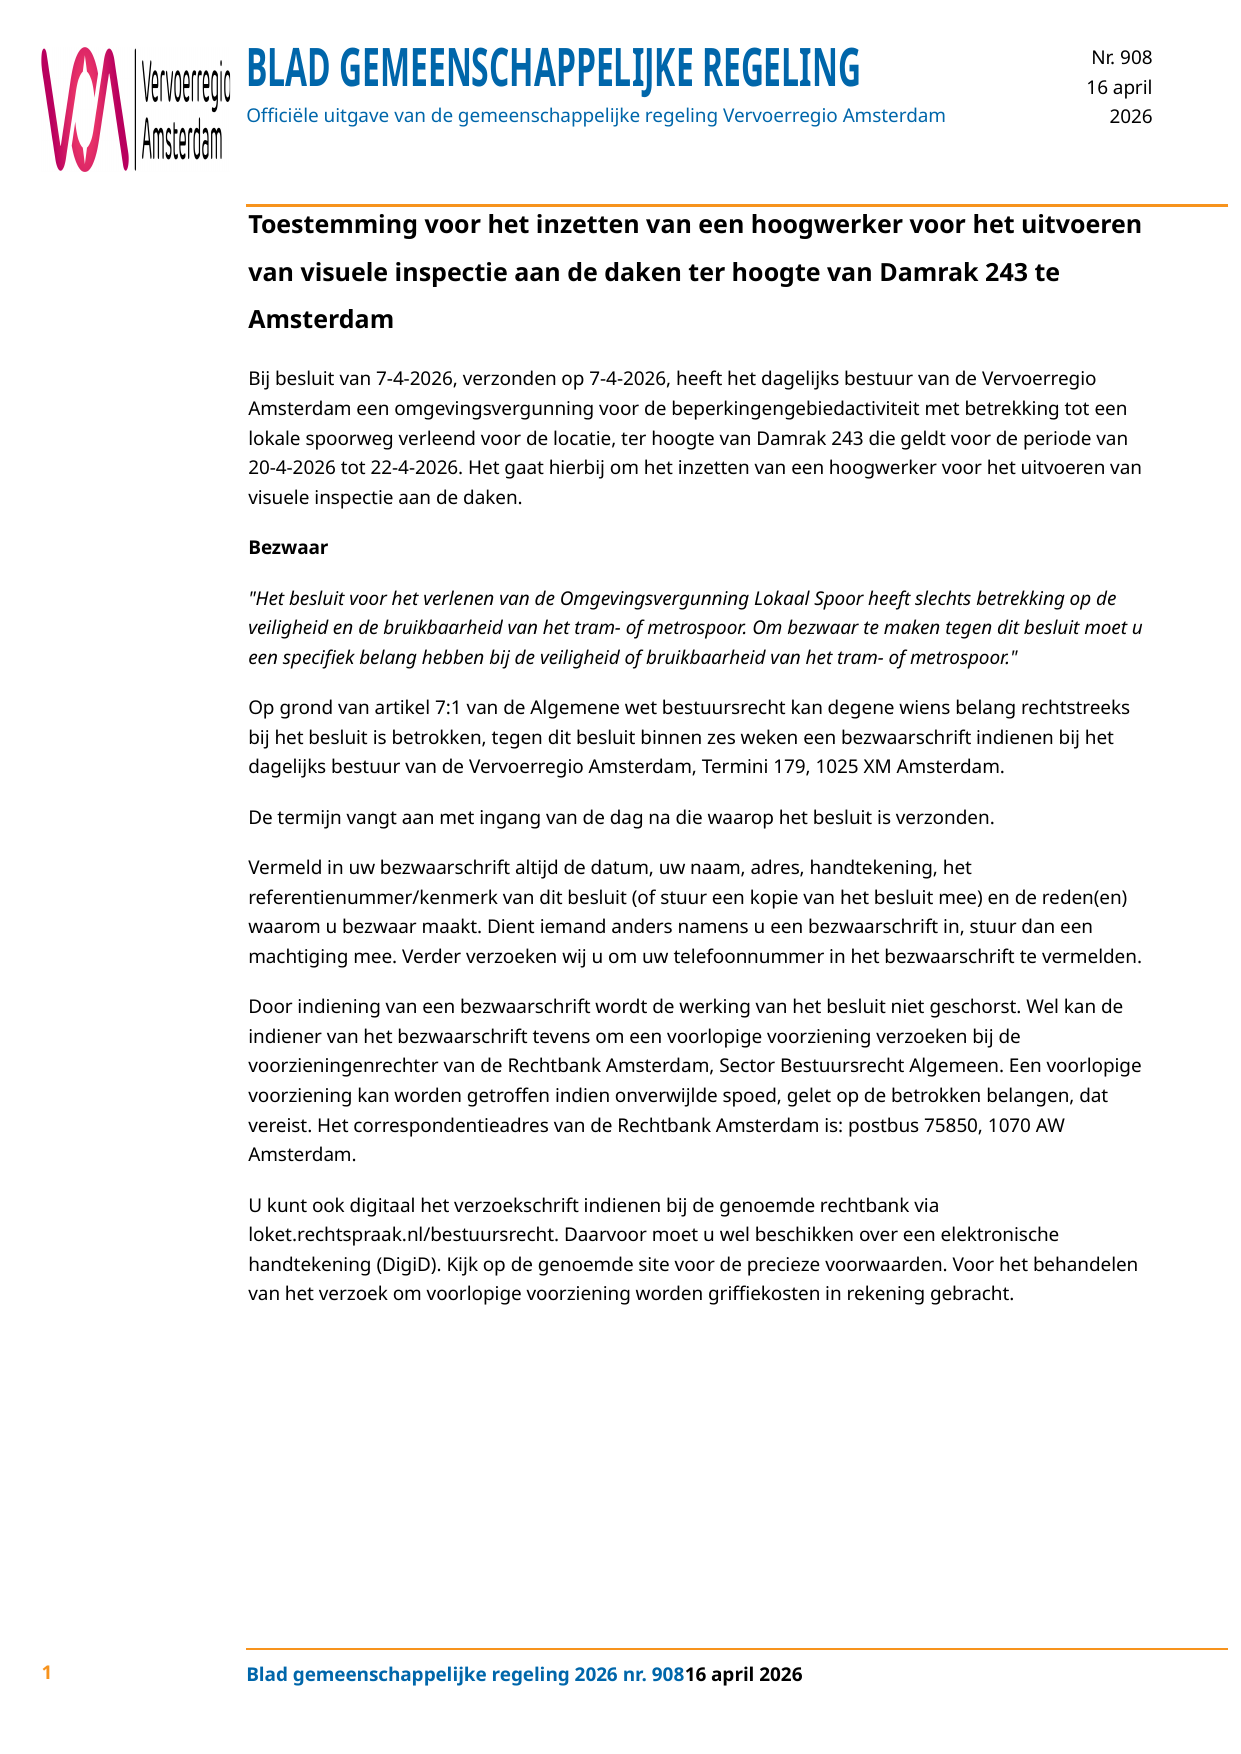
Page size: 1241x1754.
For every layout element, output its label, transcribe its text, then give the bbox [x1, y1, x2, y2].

text Op grond van artikel 7:1 van de Algemene wet bestuursrecht kan degene wiens belang rechtstreeks bij het besluit is betrokken, tegen dit besluit binnen zes weken een bezwaarschrift indienen bij het dagelijks bestuur van de Vervoerregio Amsterdam, Termini 179, 1025 XM Amsterdam. [248, 694, 1152, 779]
text Vermeld in uw bezwaarschrift altijd de datum, uw naam, adres, handtekening, het referentienummer/kenmerk van dit besluit (of stuur een kopie van het besluit mee) en de reden(en) waarom u bezwaar maakt. Dient iemand anders namens u een bezwaarschrift in, stuur dan een machtiging mee. Verder verzoeken wij u om uw telefoonnummer in het bezwaarschrift te vermelden. [248, 854, 1152, 969]
picture [41, 47, 231, 172]
text Toestemming voor het inzetten van een hoogwerker voor het uitvoeren van visuele inspectie aan de daken ter hoogte van Damrak 243 te Amsterdam [248, 207, 1152, 336]
text Bij besluit van 7-4-2026, verzonden op 7-4-2026, heeft het dagelijks bestuur van de Vervoerregio Amsterdam een omgevingsvergunning voor de beperkingengebiedactiviteit met betrekking tot een lokale spoorweg verleend voor de locatie, ter hoogte van Damrak 243 die geldt voor de periode van 20-4-2026 tot 22-4-2026. Het gaat hierbij om het inzetten van een hoogwerker voor het uitvoeren van visuele inspectie aan de daken. [248, 366, 1152, 509]
text "Het besluit voor het verlenen van de Omgevingsvergunning Lokaal Spoor heeft slechts betrekking op de veiligheid en de bruikbaarheid van het tram- of metrospoor. Om bezwaar te maken tegen dit besluit moet u een specifiek belang hebben bij de veiligheid of bruikbaarheid van het tram- of metrospoor." [248, 585, 1152, 669]
text De termijn vangt aan met ingang van de dag na die waarop het besluit is verzonden. [248, 804, 1152, 829]
text Bezwaar [248, 534, 1152, 560]
text Door indiening van een bezwaarschrift wordt de werking van het besluit niet geschorst. Wel kan de indiener van het bezwaarschrift tevens om een voorlopige voorziening verzoeken bij de voorzieningenrechter van de Rechtbank Amsterdam, Sector Bestuursrecht Algemeen. Een voorlopige voorziening kan worden getroffen indien onverwijlde spoed, gelet op de betrokken belangen, dat vereist. Het correspondentieadres van de Rechtbank Amsterdam is: postbus 75850, 1070 AW Amsterdam. [248, 993, 1152, 1167]
text U kunt ook digitaal het verzoekschrift indienen bij de genoemde rechtbank via loket.rechtspraak.nl/bestuursrecht. Daarvoor moet u wel beschikken over een elektronische handtekening (DigiD). Kijk op de genoemde site voor de precieze voorwaarden. Voor het behandelen van het verzoek om voorlopige voorziening worden griffiekosten in rekening gebracht. [248, 1192, 1152, 1306]
